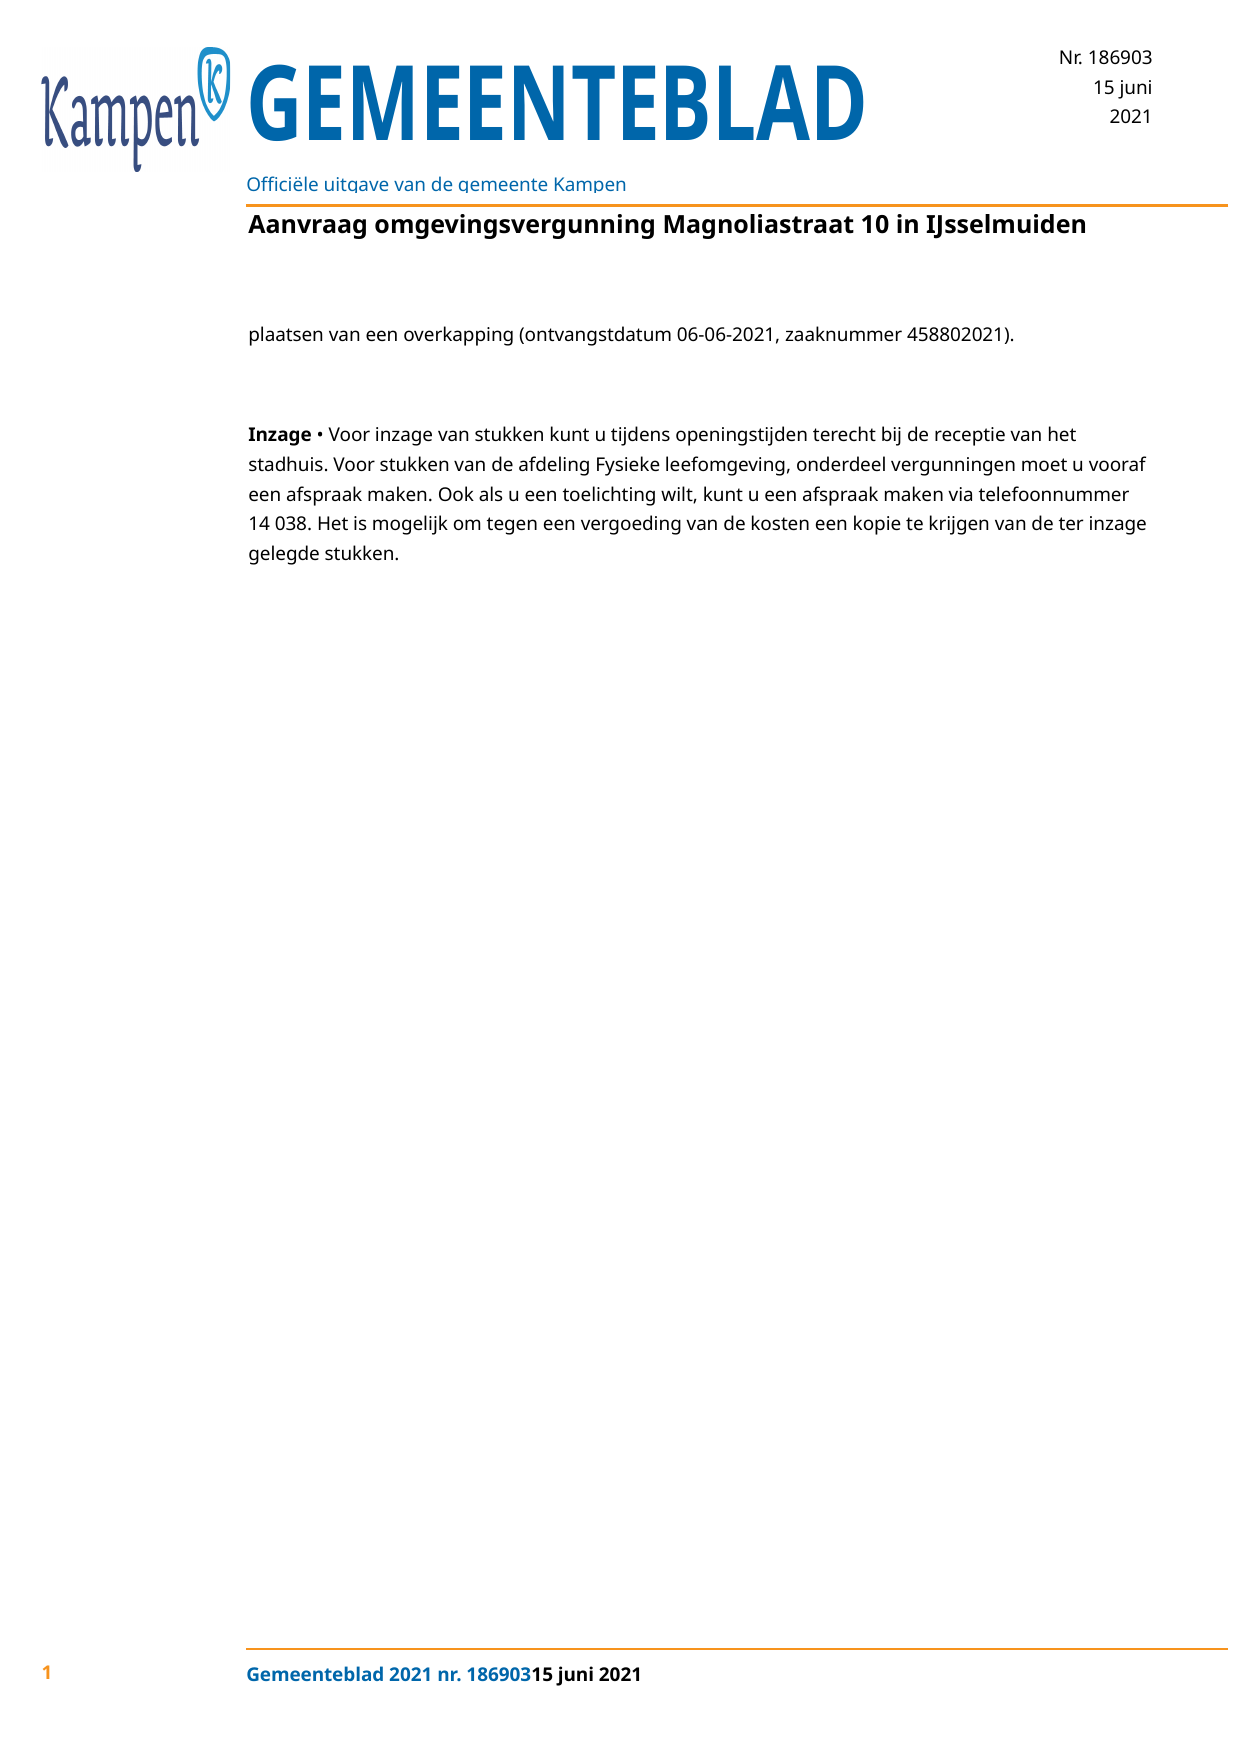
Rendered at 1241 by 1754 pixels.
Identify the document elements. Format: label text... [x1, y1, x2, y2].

text plaatsen van een overkapping (ontvangstdatum 06-06-2021, zaaknummer 458802021). [248, 321, 1152, 346]
picture [41, 47, 231, 172]
text Inzage • Voor inzage van stukken kunt u tijdens openingstijden terecht bij de receptie van het stadhuis. Voor stukken van de afdeling Fysieke leefomgeving, onderdeel vergunningen moet u vooraf een afspraak maken. Ook als u een toelichting wilt, kunt u een afspraak maken via telefoonnummer 14 038. Het is mogelijk om tegen een vergoeding van de kosten een kopie te krijgen van de ter inzage gelegde stukken. [248, 422, 1152, 566]
text Aanvraag omgevingsvergunning Magnoliastraat 10 in IJsselmuiden [248, 207, 1152, 241]
